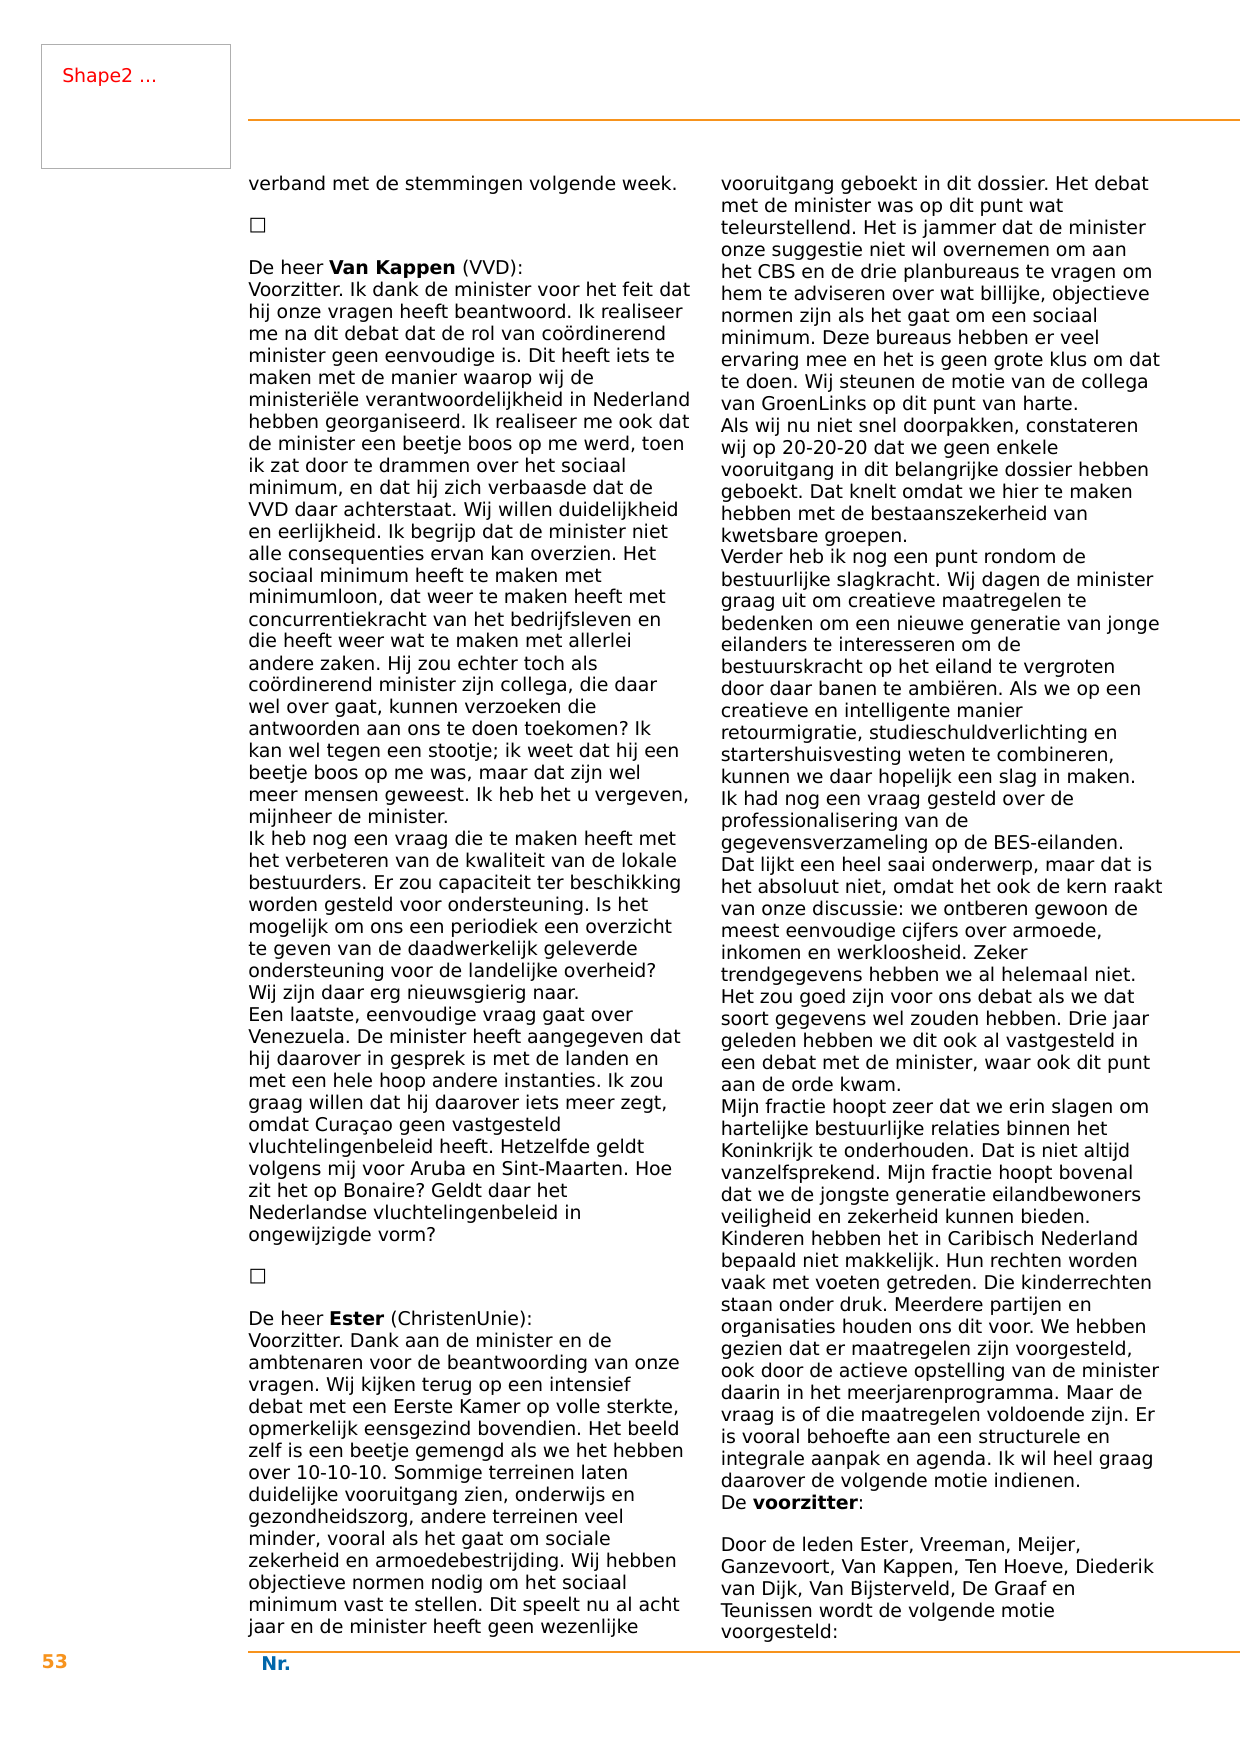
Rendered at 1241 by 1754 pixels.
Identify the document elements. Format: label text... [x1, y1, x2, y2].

text verband met de stemmingen volgende week. [248, 173, 691, 195]
text Ik heb nog een vraag die te maken heeft met het verbeteren van de kwaliteit van de lokale bestuurders. Er zou capaciteit ter beschikking worden gesteld voor ondersteuning. Is het mogelijk om ons een periodiek een overzicht te geven van de daadwerkelijk geleverde ondersteuning voor de landelijke overheid? Wij zijn daar erg nieuwsgierig naar. [248, 828, 691, 1004]
text ⬜ [248, 1266, 691, 1288]
text Door de leden Ester, Vreeman, Meijer, Ganzevoort, Van Kappen, Ten Hoeve, Diederik van Dijk, Van Bijsterveld, De Graaf en Teunissen wordt de volgende motie voorgesteld: [721, 1533, 1163, 1643]
text Mijn fractie hoopt zeer dat we erin slagen om hartelijke bestuurlijke relaties binnen het Koninkrijk te onderhouden. Dat is niet altijd vanzelfsprekend. Mijn fractie hoopt bovenal dat we de jongste generatie eilandbewoners veiligheid en zekerheid kunnen bieden. Kinderen hebben het in Caribisch Nederland bepaald niet makkelijk. Hun rechten worden vaak met voeten getreden. Die kinderrechten staan onder druk. Meerdere partijen en organisaties houden ons dit voor. We hebben gezien dat er maatregelen zijn voorgesteld, ook door de actieve opstelling van de minister daarin in het meerjarenprogramma. Maar de vraag is of die maatregelen voldoende zijn. Er is vooral behoefte aan een structurele en integrale aanpak en agenda. Ik wil heel graag daarover de volgende motie indienen. [721, 1096, 1163, 1492]
text De heer Van Kappen (VVD): [248, 257, 691, 279]
text Voorzitter. Ik dank de minister voor het feit dat hij onze vragen heeft beantwoord. Ik realiseer me na dit debat dat de rol van coördinerend minister geen eenvoudige is. Dit heeft iets te maken met de manier waarop wij de ministeriële verantwoordelijkheid in Nederland hebben georganiseerd. Ik realiseer me ook dat de minister een beetje boos op me werd, toen ik zat door te drammen over het sociaal minimum, en dat hij zich verbaasde dat de VVD daar achterstaat. Wij willen duidelijkheid en eerlijkheid. Ik begrijp dat de minister niet alle consequenties ervan kan overzien. Het sociaal minimum heeft te maken met minimumloon, dat weer te maken heeft met concurrentiekracht van het bedrijfsleven en die heeft weer wat te maken met allerlei andere zaken. Hij zou echter toch als coördinerend minister zijn collega, die daar wel over gaat, kunnen verzoeken die antwoorden aan ons te doen toekomen? Ik kan wel tegen een stootje; ik weet dat hij een beetje boos op me was, maar dat zijn wel meer mensen geweest. Ik heb het u vergeven, mijnheer de minister. [248, 279, 691, 828]
text vooruitgang geboekt in dit dossier. Het debat met de minister was op dit punt wat teleurstellend. Het is jammer dat de minister onze suggestie niet wil overnemen om aan het CBS en de drie planbureaus te vragen om hem te adviseren over wat billijke, objectieve normen zijn als het gaat om een sociaal minimum. Deze bureaus hebben er veel ervaring mee en het is geen grote klus om dat te doen. Wij steunen de motie van de collega van GroenLinks op dit punt van harte. [721, 173, 1163, 414]
text Als wij nu niet snel doorpakken, constateren wij op 20-20-20 dat we geen enkele vooruitgang in dit belangrijke dossier hebben geboekt. Dat knelt omdat we hier te maken hebben met de bestaanszekerheid van kwetsbare groepen. [721, 414, 1163, 546]
text Ik had nog een vraag gesteld over de professionalisering van de gegevensverzameling op de BES-eilanden. Dat lijkt een heel saai onderwerp, maar dat is het absoluut niet, omdat het ook de kern raakt van onze discussie: we ontberen gewoon de meest eenvoudige cijfers over armoede, inkomen en werkloosheid. Zeker trendgegevens hebben we al helemaal niet. Het zou goed zijn voor ons debat als we dat soort gegevens wel zouden hebben. Drie jaar geleden hebben we dit ook al vastgesteld in een debat met de minister, waar ook dit punt aan de orde kwam. [721, 788, 1163, 1096]
text Voorzitter. Dank aan de minister en de ambtenaren voor de beantwoording van onze vragen. Wij kijken terug op een intensief debat met een Eerste Kamer op volle sterkte, opmerkelijk eensgezind bovendien. Het beeld zelf is een beetje gemengd als we het hebben over 10-10-10. Sommige terreinen laten duidelijke vooruitgang zien, onderwijs en gezondheidszorg, andere terreinen veel minder, vooral als het gaat om sociale zekerheid en armoedebestrijding. Wij hebben objectieve normen nodig om het sociaal minimum vast te stellen. Dit speelt nu al acht jaar en de minister heeft geen wezenlijke [248, 1330, 691, 1637]
text Een laatste, eenvoudige vraag gaat over Venezuela. De minister heeft aangegeven dat hij daarover in gesprek is met de landen en met een hele hoop andere instanties. Ik zou graag willen dat hij daarover iets meer zegt, omdat Curaçao geen vastgesteld vluchtelingenbeleid heeft. Hetzelfde geldt volgens mij voor Aruba en Sint-Maarten. Hoe zit het op Bonaire? Geldt daar het Nederlandse vluchtelingenbeleid in ongewijzigde vorm? [248, 1004, 691, 1246]
text ⬜ [248, 215, 691, 237]
text De heer Ester (ChristenUnie): [248, 1308, 691, 1330]
text Verder heb ik nog een punt rondom de bestuurlijke slagkracht. Wij dagen de minister graag uit om creatieve maatregelen te bedenken om een nieuwe generatie van jonge eilanders te interesseren om de bestuurskracht op het eiland te vergroten door daar banen te ambiëren. Als we op een creatieve en intelligente manier retourmigratie, studieschuldverlichting en startershuisvesting weten te combineren, kunnen we daar hopelijk een slag in maken. [721, 546, 1163, 788]
text De voorzitter: [721, 1492, 1163, 1513]
